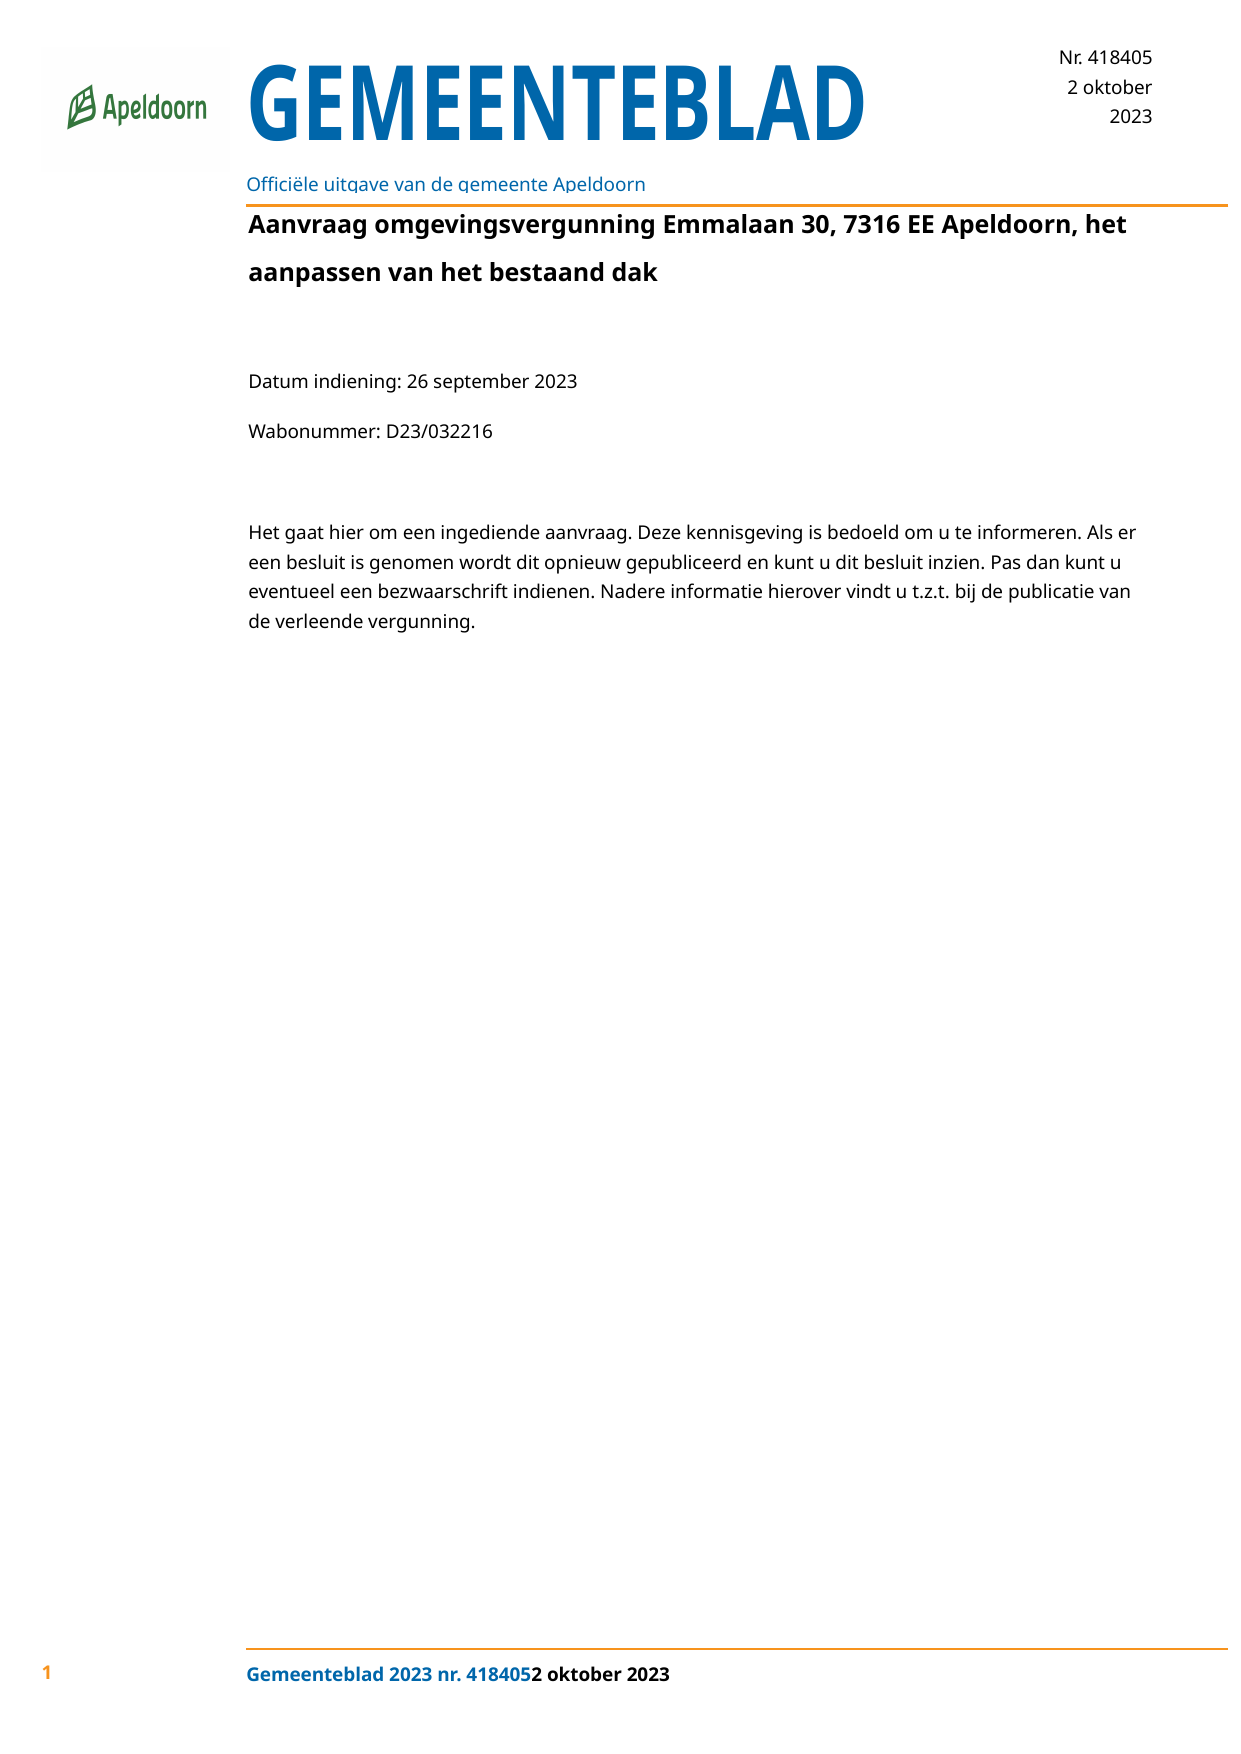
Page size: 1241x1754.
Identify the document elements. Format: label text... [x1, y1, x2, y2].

text Datum indiening: 26 september 2023 [248, 368, 1152, 394]
text Aanvraag omgevingsvergunning Emmalaan 30, 7316 EE Apeldoorn, het aanpassen van het bestaand dak [248, 207, 1152, 288]
picture [41, 47, 231, 172]
text Wabonummer: D23/032216 [248, 419, 1152, 444]
text Het gaat hier om een ingediende aanvraag. Deze kennisgeving is bedoeld om u te informeren. Als er een besluit is genomen wordt dit opnieuw gepubliceerd en kunt u dit besluit inzien. Pas dan kunt u eventueel een bezwaarschrift indienen. Nadere informatie hierover vindt u t.z.t. bij de publicatie van de verleende vergunning. [248, 519, 1152, 634]
